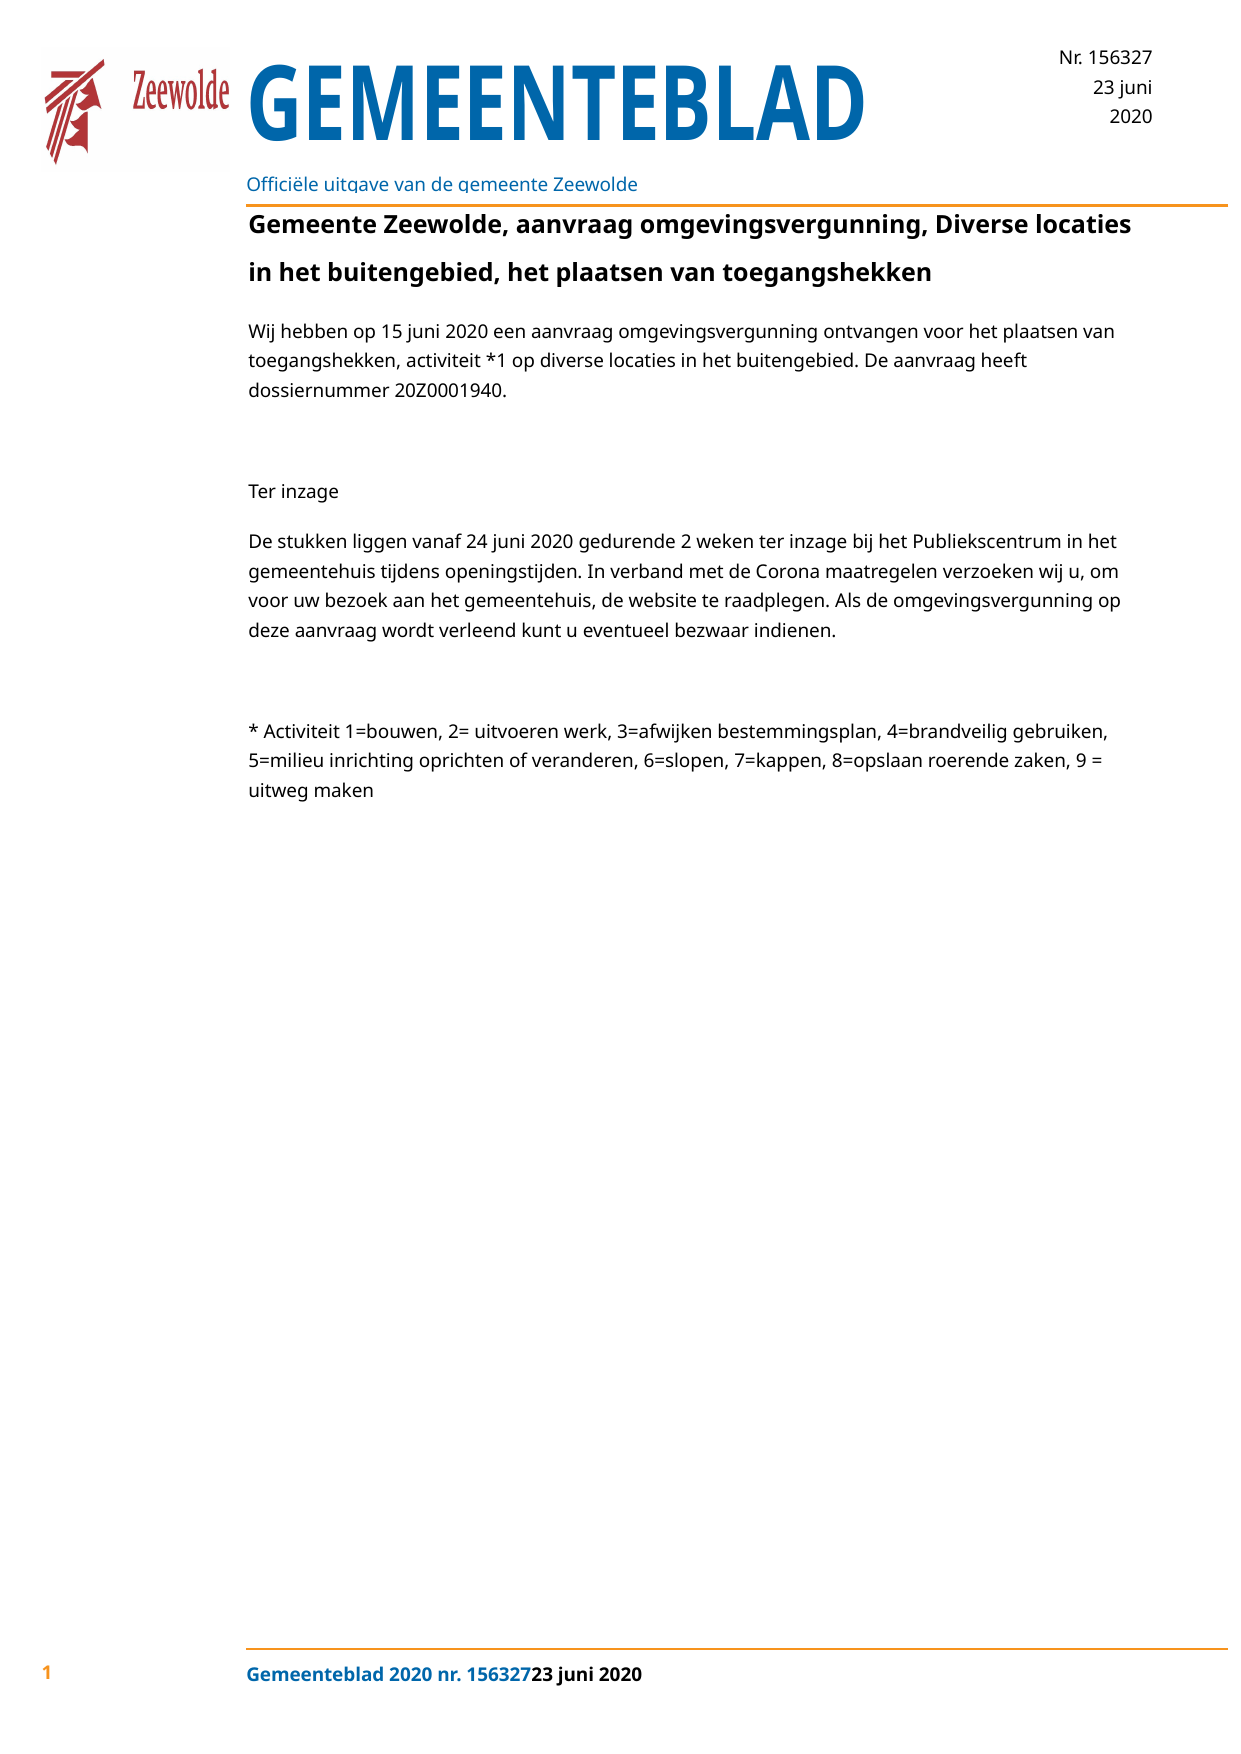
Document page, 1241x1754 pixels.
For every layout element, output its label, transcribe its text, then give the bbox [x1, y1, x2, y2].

text Wij hebben op 15 juni 2020 een aanvraag omgevingsvergunning ontvangen voor het plaatsen van toegangshekken, activiteit *1 op diverse locaties in het buitengebied. De aanvraag heeft dossiernummer 20Z0001940. [248, 318, 1152, 403]
text De stukken liggen vanaf 24 juni 2020 gedurende 2 weken ter inzage bij het Publiekscentrum in het gemeentehuis tijdens openingstijden. In verband met de Corona maatregelen verzoeken wij u, om voor uw bezoek aan het gemeentehuis, de website te raadplegen. Als de omgevingsvergunning op deze aanvraag wordt verleend kunt u eventueel bezwaar indienen. [248, 528, 1152, 643]
text Ter inzage [248, 478, 1152, 504]
picture [41, 47, 231, 172]
text Gemeente Zeewolde, aanvraag omgevingsvergunning, Diverse locaties in het buitengebied, het plaatsen van toegangshekken [248, 207, 1152, 288]
text * Activiteit 1=bouwen, 2= uitvoeren werk, 3=afwijken bestemmingsplan, 4=brandveilig gebruiken, 5=milieu inrichting oprichten of veranderen, 6=slopen, 7=kappen, 8=opslaan roerende zaken, 9 = uitweg maken [248, 718, 1152, 803]
